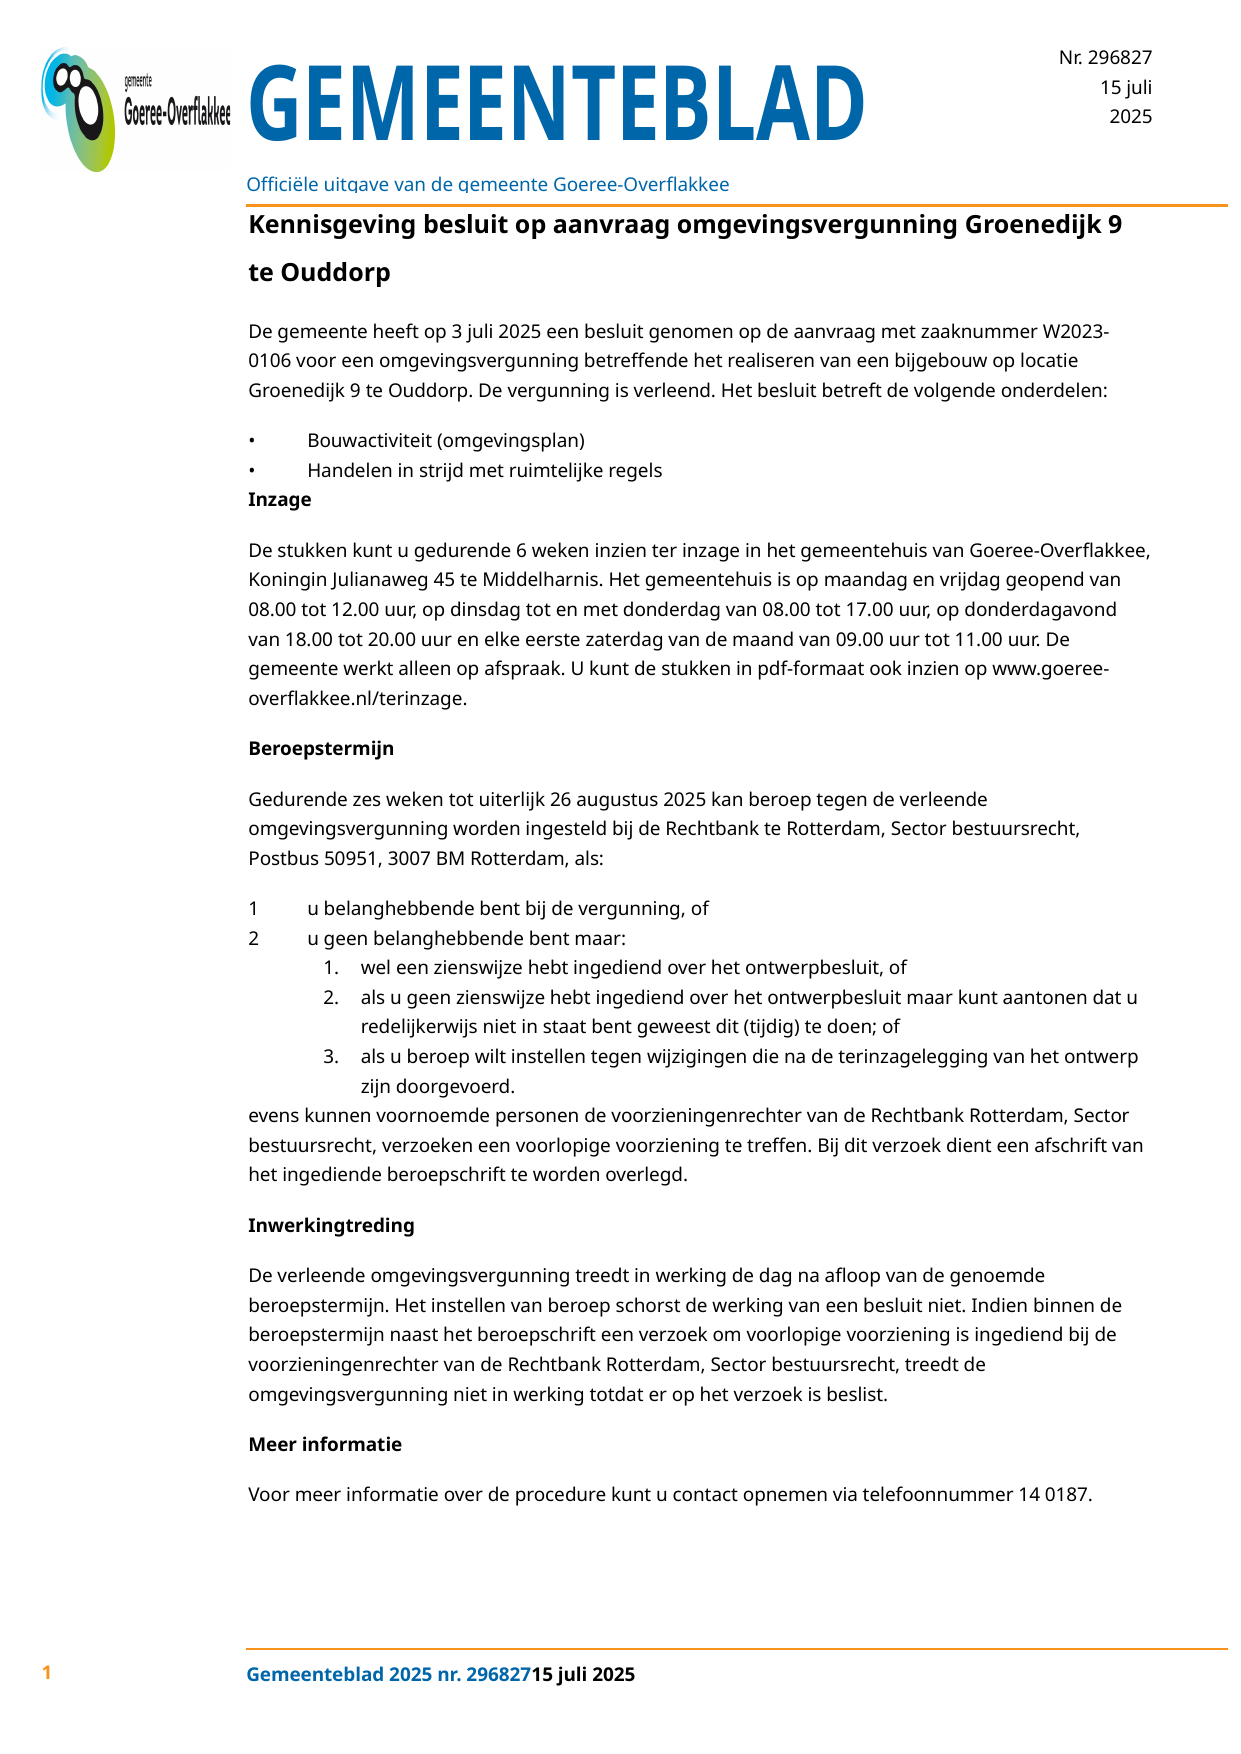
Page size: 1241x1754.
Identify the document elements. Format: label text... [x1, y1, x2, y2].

list als u geen zienswijze hebt ingediend over het ontwerpbesluit maar kunt aantonen dat u redelijkerwijs niet in staat bent geweest dit (tijdig) te doen; of [323, 984, 1152, 1039]
text Gedurende zes weken tot uiterlijk 26 augustus 2025 kan beroep tegen de verleende omgevingsvergunning worden ingesteld bij de Rechtbank te Rotterdam, Sector bestuursrecht, Postbus 50951, 3007 BM Rotterdam, als: [248, 786, 1152, 871]
text Kennisgeving besluit op aanvraag omgevingsvergunning Groenedijk 9 te Ouddorp [248, 207, 1152, 288]
text De gemeente heeft op 3 juli 2025 een besluit genomen op de aanvraag met zaaknummer W2023-0106 voor een omgevingsvergunning betreffende het realiseren van een bijgebouw op locatie Groenedijk 9 te Ouddorp. De vergunning is verleend. Het besluit betreft de volgende onderdelen: [248, 318, 1152, 403]
text Inzage [248, 487, 1152, 512]
text Beroepstermijn [248, 735, 1152, 761]
list als u beroep wilt instellen tegen wijzigingen die na de terinzagelegging van het ontwerp zijn doorgevoerd. [323, 1043, 1152, 1099]
text Meer informatie [248, 1431, 1152, 1457]
text Voor meer informatie over de procedure kunt u contact opnemen via telefoonnummer 14 0187. [248, 1482, 1152, 1507]
text De stukken kunt u gedurende 6 weken inzien ter inzage in het gemeentehuis van Goeree-Overflakkee, Koningin Julianaweg 45 te Middelharnis. Het gemeentehuis is op maandag en vrijdag geopend van 08.00 tot 12.00 uur, op dinsdag tot en met donderdag van 08.00 tot 17.00 uur, op donderdagavond van 18.00 tot 20.00 uur en elke eerste zaterdag van de maand van 09.00 uur tot 11.00 uur. De gemeente werkt alleen op afspraak. U kunt de stukken in pdf-formaat ook inzien op www.goeree-overflakkee.nl/terinzage. [248, 537, 1152, 711]
text evens kunnen voornoemde personen de voorzieningenrechter van de Rechtbank Rotterdam, Sector bestuursrecht, verzoeken een voorlopige voorziening te treffen. Bij dit verzoek dient een afschrift van het ingediende beroepschrift te worden overlegd. [248, 1102, 1152, 1187]
list Bouwactiviteit (omgevingsplan) [248, 427, 1152, 453]
list wel een zienswijze hebt ingediend over het ontwerpbesluit, of [323, 954, 1152, 980]
text De verleende omgevingsvergunning treedt in werking de dag na afloop van de genoemde beroepstermijn. Het instellen van beroep schorst de werking van een besluit niet. Indien binnen de beroepstermijn naast het beroepschrift een verzoek om voorlopige voorziening is ingediend bij de voorzieningenrechter van de Rechtbank Rotterdam, Sector bestuursrecht, treedt de omgevingsvergunning niet in werking totdat er op het verzoek is beslist. [248, 1262, 1152, 1407]
text Inwerkingtreding [248, 1212, 1152, 1238]
list u geen belanghebbende bent maar: [248, 925, 1152, 951]
picture [41, 47, 231, 172]
list u belanghebbende bent bij de vergunning, of [248, 895, 1152, 921]
list Handelen in strijd met ruimtelijke regels [248, 457, 1152, 483]
